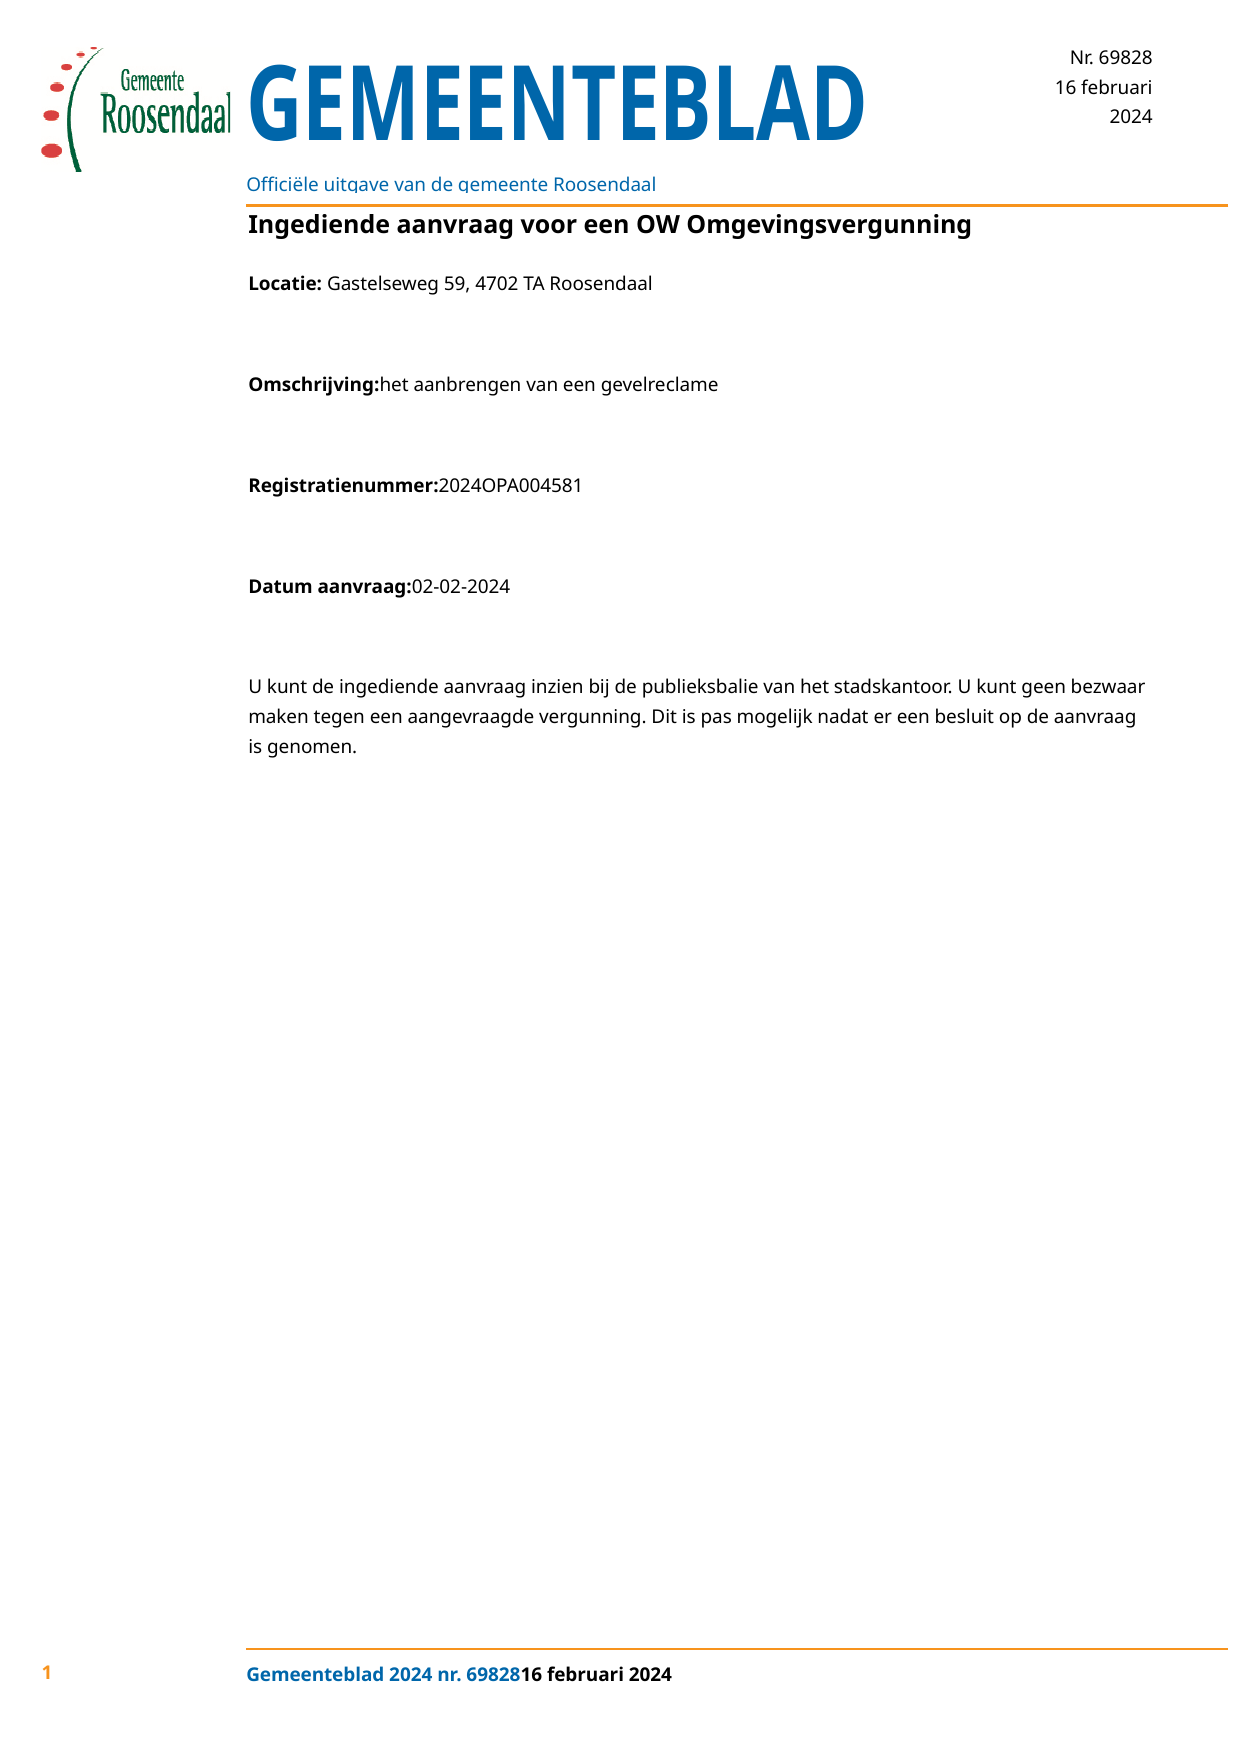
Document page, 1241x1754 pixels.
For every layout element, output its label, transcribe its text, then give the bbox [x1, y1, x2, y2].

text Omschrijving:het aanbrengen van een gevelreclame [248, 371, 1152, 397]
text Registratienummer:2024OPA004581 [248, 472, 1152, 498]
text U kunt de ingediende aanvraag inzien bij de publieksbalie van het stadskantoor. U kunt geen bezwaar maken tegen een aangevraagde vergunning. Dit is pas mogelijk nadat er een besluit op de aanvraag is genomen. [248, 674, 1152, 758]
text Datum aanvraag:02-02-2024 [248, 573, 1152, 598]
text Ingediende aanvraag voor een OW Omgevingsvergunning [248, 207, 1152, 241]
text Locatie: Gastelseweg 59, 4702 TA Roosendaal [248, 270, 1152, 296]
picture [41, 47, 231, 172]
